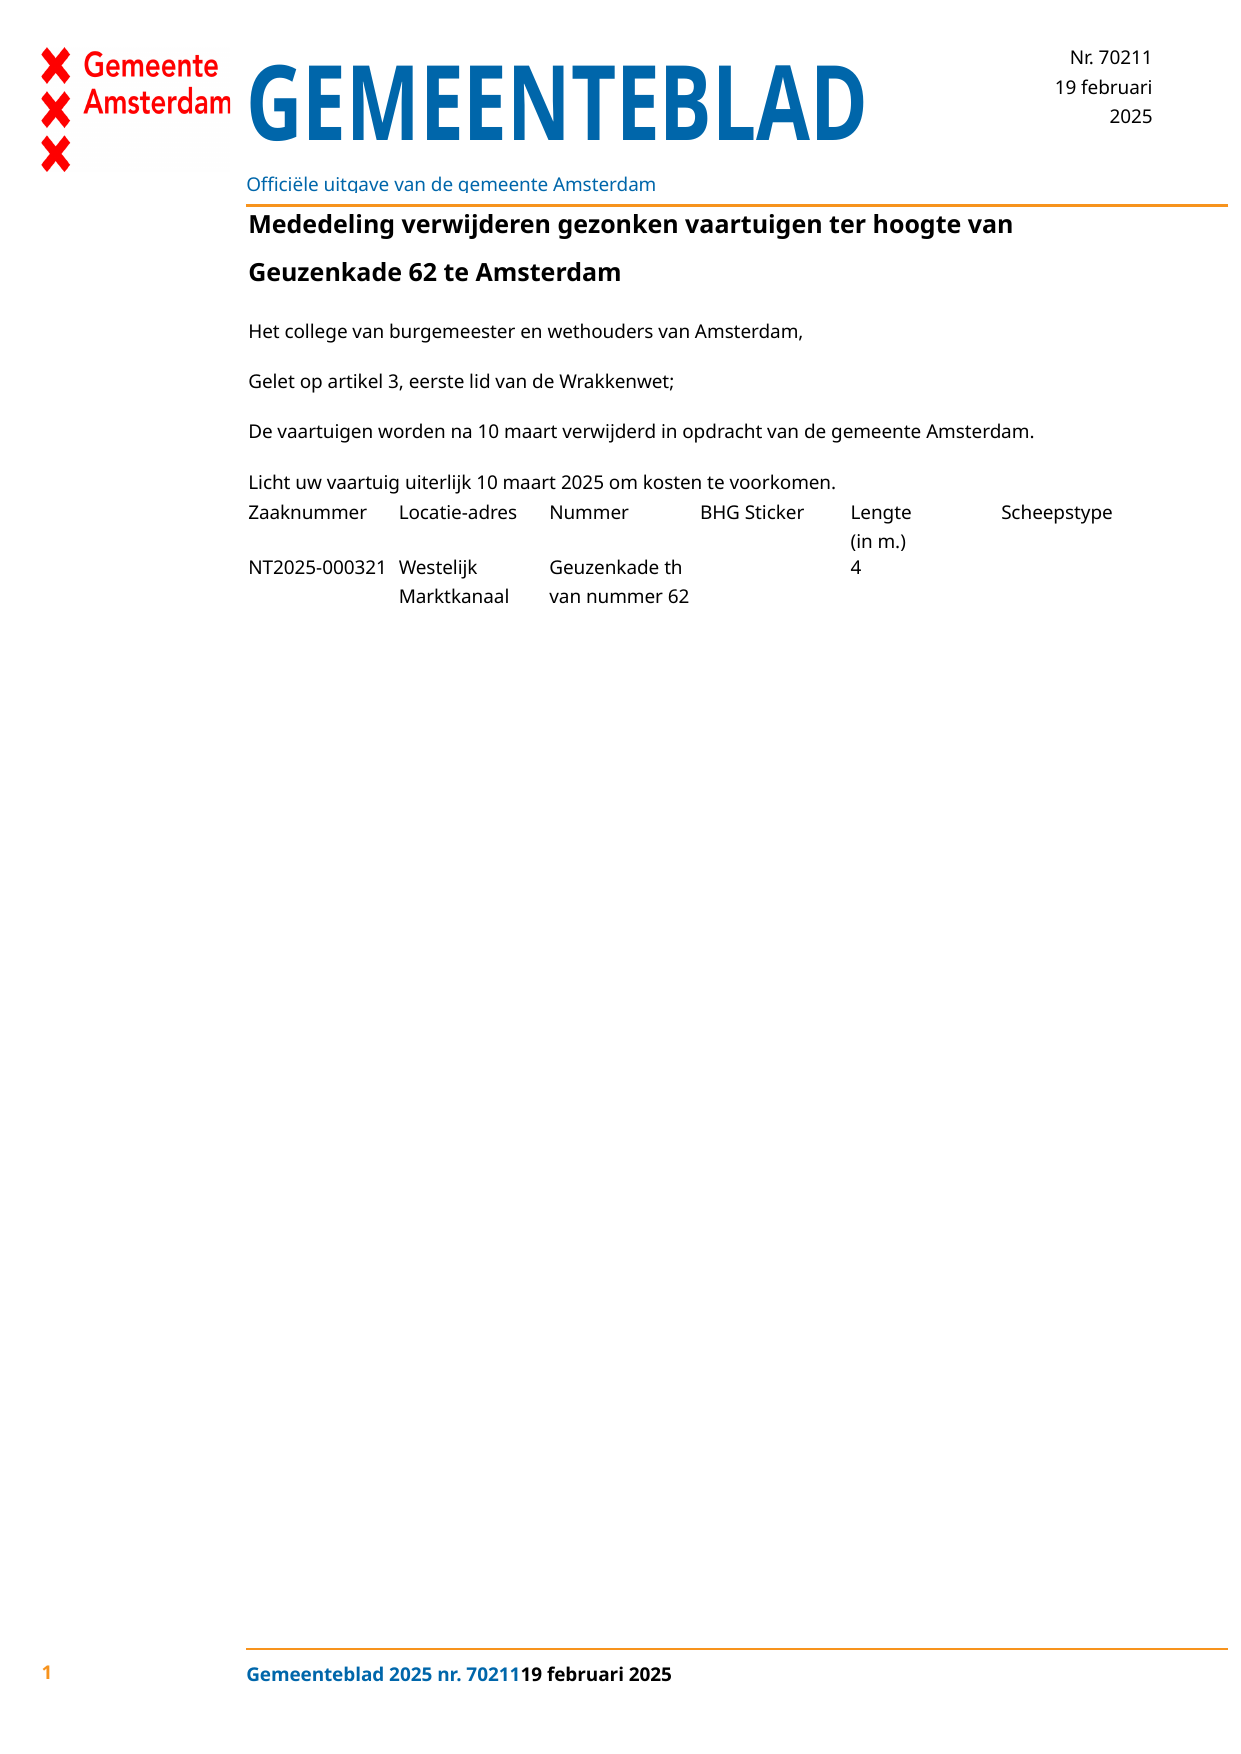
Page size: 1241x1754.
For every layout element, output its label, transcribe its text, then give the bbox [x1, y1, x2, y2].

table_cell Geuzenkade th van nummer 62 [549, 554, 700, 609]
table_header BHG Sticker [700, 499, 850, 554]
text Gelet op artikel 3, eerste lid van de Wrakkenwet; [248, 368, 1152, 394]
table_cell NT2025-000321 [248, 554, 398, 609]
table_cell 4 [850, 554, 1001, 609]
table_header Locatie-adres [399, 499, 549, 554]
picture [41, 47, 231, 172]
text De vaartuigen worden na 10 maart verwijderd in opdracht van de gemeente Amsterdam. [248, 419, 1152, 444]
table_header Scheepstype [1001, 499, 1152, 554]
table_cell Westelijk Marktkanaal [399, 554, 549, 609]
text Het college van burgemeester en wethouders van Amsterdam, [248, 318, 1152, 344]
text Licht uw vaartuig uiterlijk 10 maart 2025 om kosten te voorkomen. [248, 469, 1152, 495]
table_header Zaaknummer [248, 499, 398, 554]
text Mededeling verwijderen gezonken vaartuigen ter hoogte van Geuzenkade 62 te Amsterdam [248, 207, 1152, 288]
table_cell [700, 554, 850, 609]
table_header Nummer [549, 499, 700, 554]
table_header Lengte (in m.) [850, 499, 1001, 554]
table_cell [1001, 554, 1152, 609]
